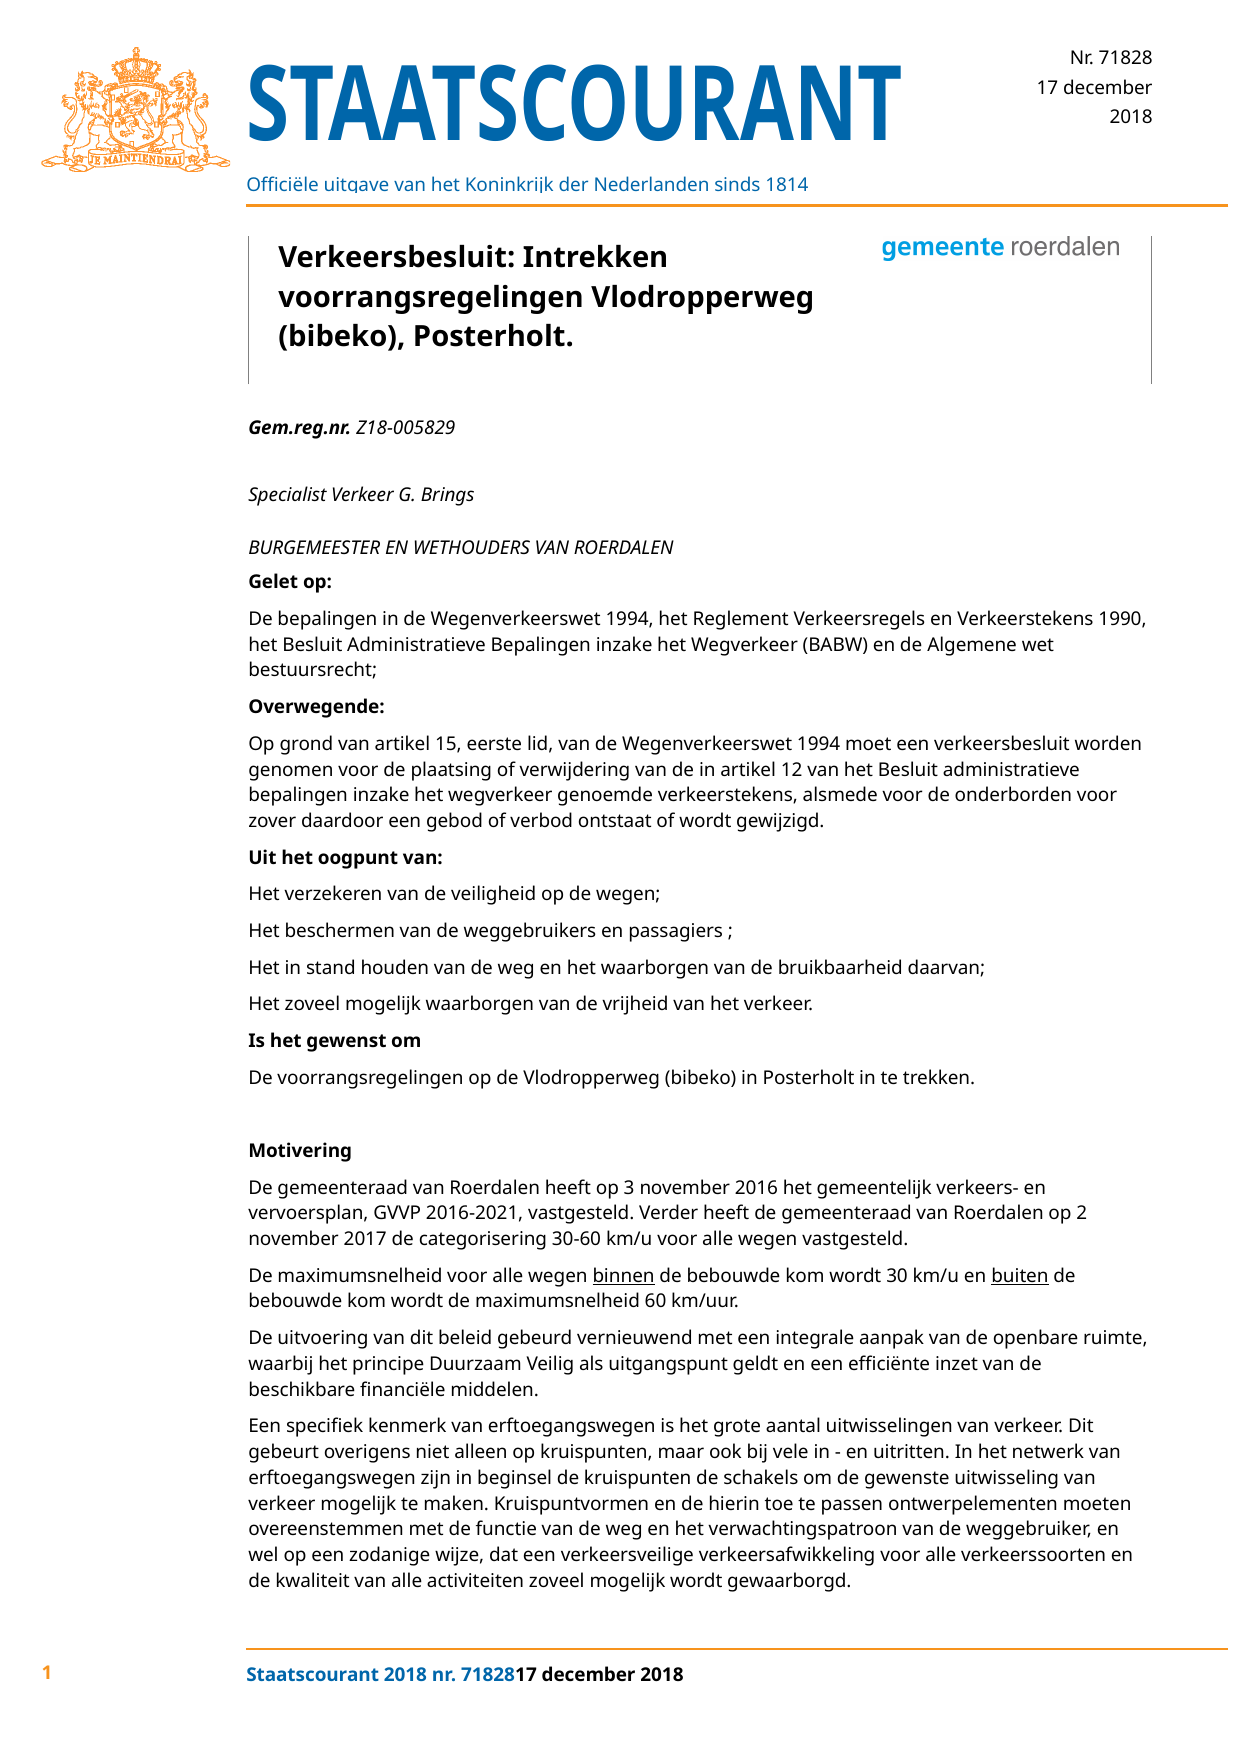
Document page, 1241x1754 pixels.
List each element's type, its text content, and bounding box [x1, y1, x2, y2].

text Het verzekeren van de veiligheid op de wegen; [248, 881, 1152, 906]
table_header [850, 236, 1151, 384]
text Uit het oogpunt van: [248, 844, 1152, 869]
picture [882, 254, 891, 261]
text Op grond van artikel 15, eerste lid, van de Wegenverkeerswet 1994 moet een verkeersbesluit worden genomen voor de plaatsing of verwijdering van de in artikel 12 van het Besluit administratieve bepalingen inzake het wegverkeer genoemde verkeerstekens, alsmede voor de onderborden voor zover daardoor een gebod of verbod ontstaat of wordt gewijzigd. [248, 730, 1152, 833]
text Het in stand houden van de weg en het waarborgen van de bruikbaarheid daarvan; [248, 954, 1152, 979]
text Gelet op: [248, 568, 1152, 594]
text Het zoveel mogelijk waarborgen van de vrijheid van het verkeer. [248, 991, 1152, 1016]
text De uitvoering van dit beleid gebeurd vernieuwend met een integrale aanpak van de openbare ruimte, waarbij het principe Duurzaam Veilig als uitgangspunt geldt en een efficiënte inzet van de beschikbare financiële middelen. [248, 1324, 1152, 1402]
table_header Verkeersbesluit: Intrekken voorrangsregelingen Vlodropperweg (bibeko), Posterholt. [249, 236, 850, 384]
text BURGEMEESTER EN WETHOUDERS VAN ROERDALEN [248, 534, 1152, 560]
text De gemeenteraad van Roerdalen heeft op 3 november 2016 het gemeentelijk verkeers- en vervoersplan, GVVP 2016-2021, vastgesteld. Verder heeft de gemeenteraad van Roerdalen op 2 november 2017 de categorisering 30-60 km/u voor alle wegen vastgesteld. [248, 1174, 1152, 1251]
text De voorrangsregelingen op de Vlodropperweg (bibeko) in Posterholt in te trekken. [248, 1064, 1152, 1089]
text De bepalingen in de Wegenverkeerswet 1994, het Reglement Verkeersregels en Verkeerstekens 1990, het Besluit Administratieve Bepalingen inzake het Wegverkeer (BABW) en de Algemene wet bestuursrecht; [248, 605, 1152, 682]
text Specialist Verkeer G. Brings [248, 482, 1152, 507]
text Overwegende: [248, 693, 1152, 719]
picture [41, 47, 231, 172]
text De maximumsnelheid voor alle wegen binnen de bebouwde kom wordt 30 km/u en buiten de bebouwde kom wordt de maximumsnelheid 60 km/uur. [248, 1262, 1152, 1313]
text Het beschermen van de weggebruikers en passagiers ; [248, 917, 1152, 943]
picture [882, 236, 1119, 261]
text Een specifiek kenmerk van erftoegangswegen is het grote aantal uitwisselingen van verkeer. Dit gebeurt overigens niet alleen op kruispunten, maar ook bij vele in - en uitritten. In het netwerk van erftoegangswegen zijn in beginsel de kruispunten de schakels om de gewenste uitwisseling van verkeer mogelijk te maken. Kruispuntvormen en de hierin toe te passen ontwerpelementen moeten overeenstemmen met de functie van de weg en het verwachtingspatroon van de weggebruiker, en wel op een zodanige wijze, dat een verkeersveilige verkeersafwikkeling voor alle verkeerssoorten en de kwaliteit van alle activiteiten zoveel mogelijk wordt gewaarborgd. [248, 1412, 1152, 1593]
text Gem.reg.nr. Z18-005829 [248, 414, 1152, 440]
text Motivering [248, 1137, 1152, 1163]
text Is het gewenst om [248, 1027, 1152, 1053]
